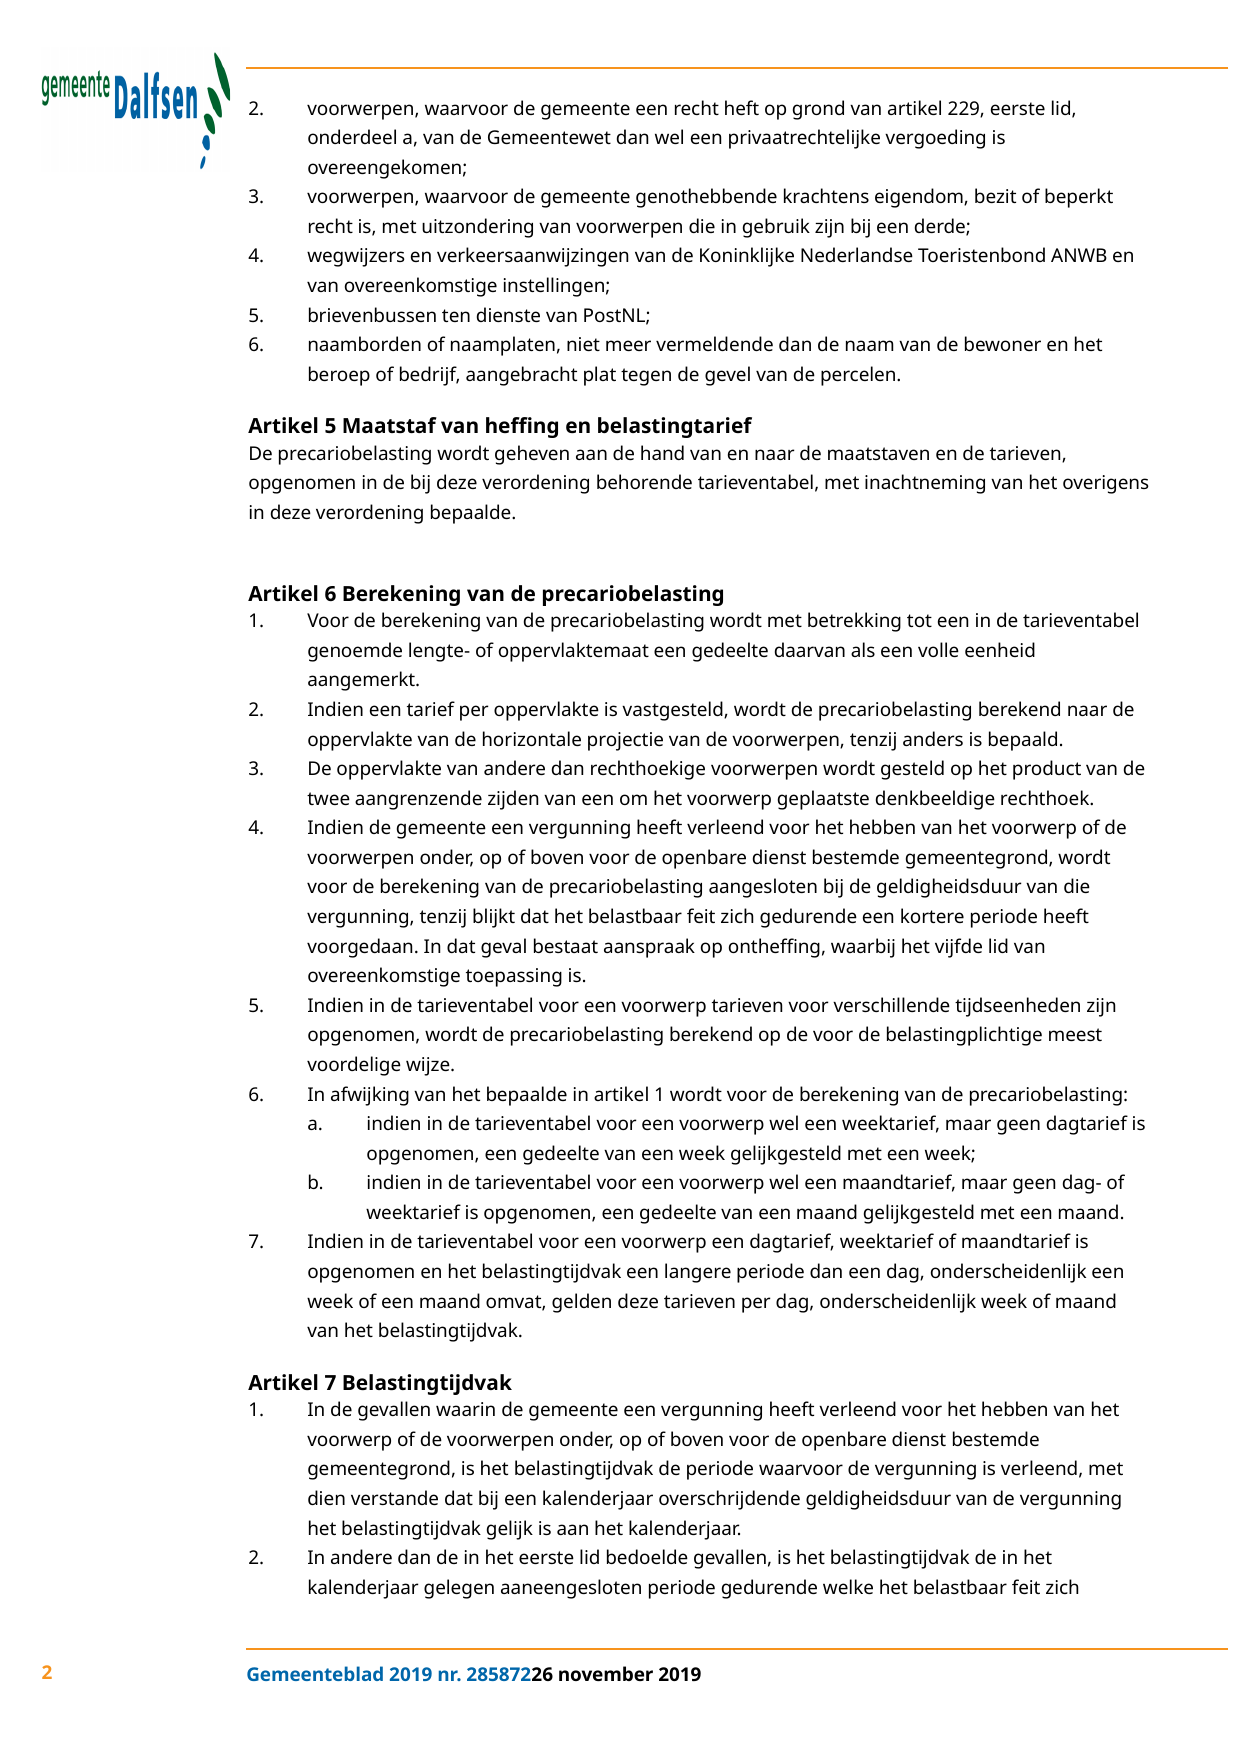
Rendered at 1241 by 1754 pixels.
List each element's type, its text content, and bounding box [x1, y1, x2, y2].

picture [41, 47, 231, 172]
list Indien de gemeente een vergunning heeft verleend voor het hebben van het voorwerp of de voorwerpen onder, op of boven voor de openbare dienst bestemde gemeentegrond, wordt voor de berekening van de precariobelasting aangesloten bij de geldigheidsduur van die vergunning, tenzij blijkt dat het belastbaar feit zich gedurende een kortere periode heeft voorgedaan. In dat geval bestaat aanspraak op ontheffing, waarbij het vijfde lid van overeenkomstige toepassing is. [248, 814, 1152, 988]
list wegwijzers en verkeersaanwijzingen van de Koninklijke Nederlandse Toeristenbond ANWB en van overeenkomstige instellingen; [248, 243, 1152, 298]
list naamborden of naamplaten, niet meer vermeldende dan de naam van de bewoner en het beroep of bedrijf, aangebracht plat tegen de gevel van de percelen. [248, 331, 1152, 387]
text De precariobelasting wordt geheven aan de hand van en naar de maatstaven en de tarieven, opgenomen in de bij deze verordening behorende tarieventabel, met inachtneming van het overigens in deze verordening bepaalde. [248, 440, 1152, 525]
text Artikel 5 Maatstaf van heffing en belastingtarief [248, 411, 1152, 440]
list indien in de tarieventabel voor een voorwerp wel een maandtarief, maar geen dag- of weektarief is opgenomen, een gedeelte van een maand gelijkgesteld met een maand. [307, 1169, 1152, 1225]
list voorwerpen, waarvoor de gemeente genothebbende krachtens eigendom, bezit of beperkt recht is, met uitzondering van voorwerpen die in gebruik zijn bij een derde; [248, 183, 1152, 239]
list Indien een tarief per oppervlakte is vastgesteld, wordt de precariobelasting berekend naar de oppervlakte van de horizontale projectie van de voorwerpen, tenzij anders is bepaald. [248, 696, 1152, 752]
text Artikel 6 Berekening van de precariobelasting [248, 579, 1152, 607]
list In andere dan de in het eerste lid bedoelde gevallen, is het belastingtijdvak de in het kalenderjaar gelegen aaneengesloten periode gedurende welke het belastbaar feit zich [248, 1544, 1152, 1599]
list voorwerpen, waarvoor de gemeente een recht heft op grond van artikel 229, eerste lid, onderdeel a, van de Gemeentewet dan wel een privaatrechtelijke vergoeding is overeengekomen; [248, 95, 1152, 180]
list In afwijking van het bepaalde in artikel 1 wordt voor de berekening van de precariobelasting: [248, 1081, 1152, 1107]
text Artikel 7 Belastingtijdvak [248, 1368, 1152, 1396]
list indien in de tarieventabel voor een voorwerp wel een weektarief, maar geen dagtarief is opgenomen, een gedeelte van een week gelijkgesteld met een week; [307, 1110, 1152, 1166]
list brievenbussen ten dienste van PostNL; [248, 302, 1152, 328]
list Indien in de tarieventabel voor een voorwerp tarieven voor verschillende tijdseenheden zijn opgenomen, wordt de precariobelasting berekend op de voor de belastingplichtige meest voordelige wijze. [248, 992, 1152, 1077]
list In de gevallen waarin de gemeente een vergunning heeft verleend voor het hebben van het voorwerp of de voorwerpen onder, op of boven voor de openbare dienst bestemde gemeentegrond, is het belastingtijdvak de periode waarvoor de vergunning is verleend, met dien verstande dat bij een kalenderjaar overschrijdende geldigheidsduur van de vergunning het belastingtijdvak gelijk is aan het kalenderjaar. [248, 1396, 1152, 1540]
list De oppervlakte van andere dan rechthoekige voorwerpen wordt gesteld op het product van de twee aangrenzende zijden van een om het voorwerp geplaatste denkbeeldige rechthoek. [248, 755, 1152, 811]
list Voor de berekening van de precariobelasting wordt met betrekking tot een in de tarieventabel genoemde lengte- of oppervlaktemaat een gedeelte daarvan als een volle eenheid aangemerkt. [248, 607, 1152, 692]
list Indien in de tarieventabel voor een voorwerp een dagtarief, weektarief of maandtarief is opgenomen en het belastingtijdvak een langere periode dan een dag, onderscheidenlijk een week of een maand omvat, gelden deze tarieven per dag, onderscheidenlijk week of maand van het belastingtijdvak. [248, 1229, 1152, 1343]
